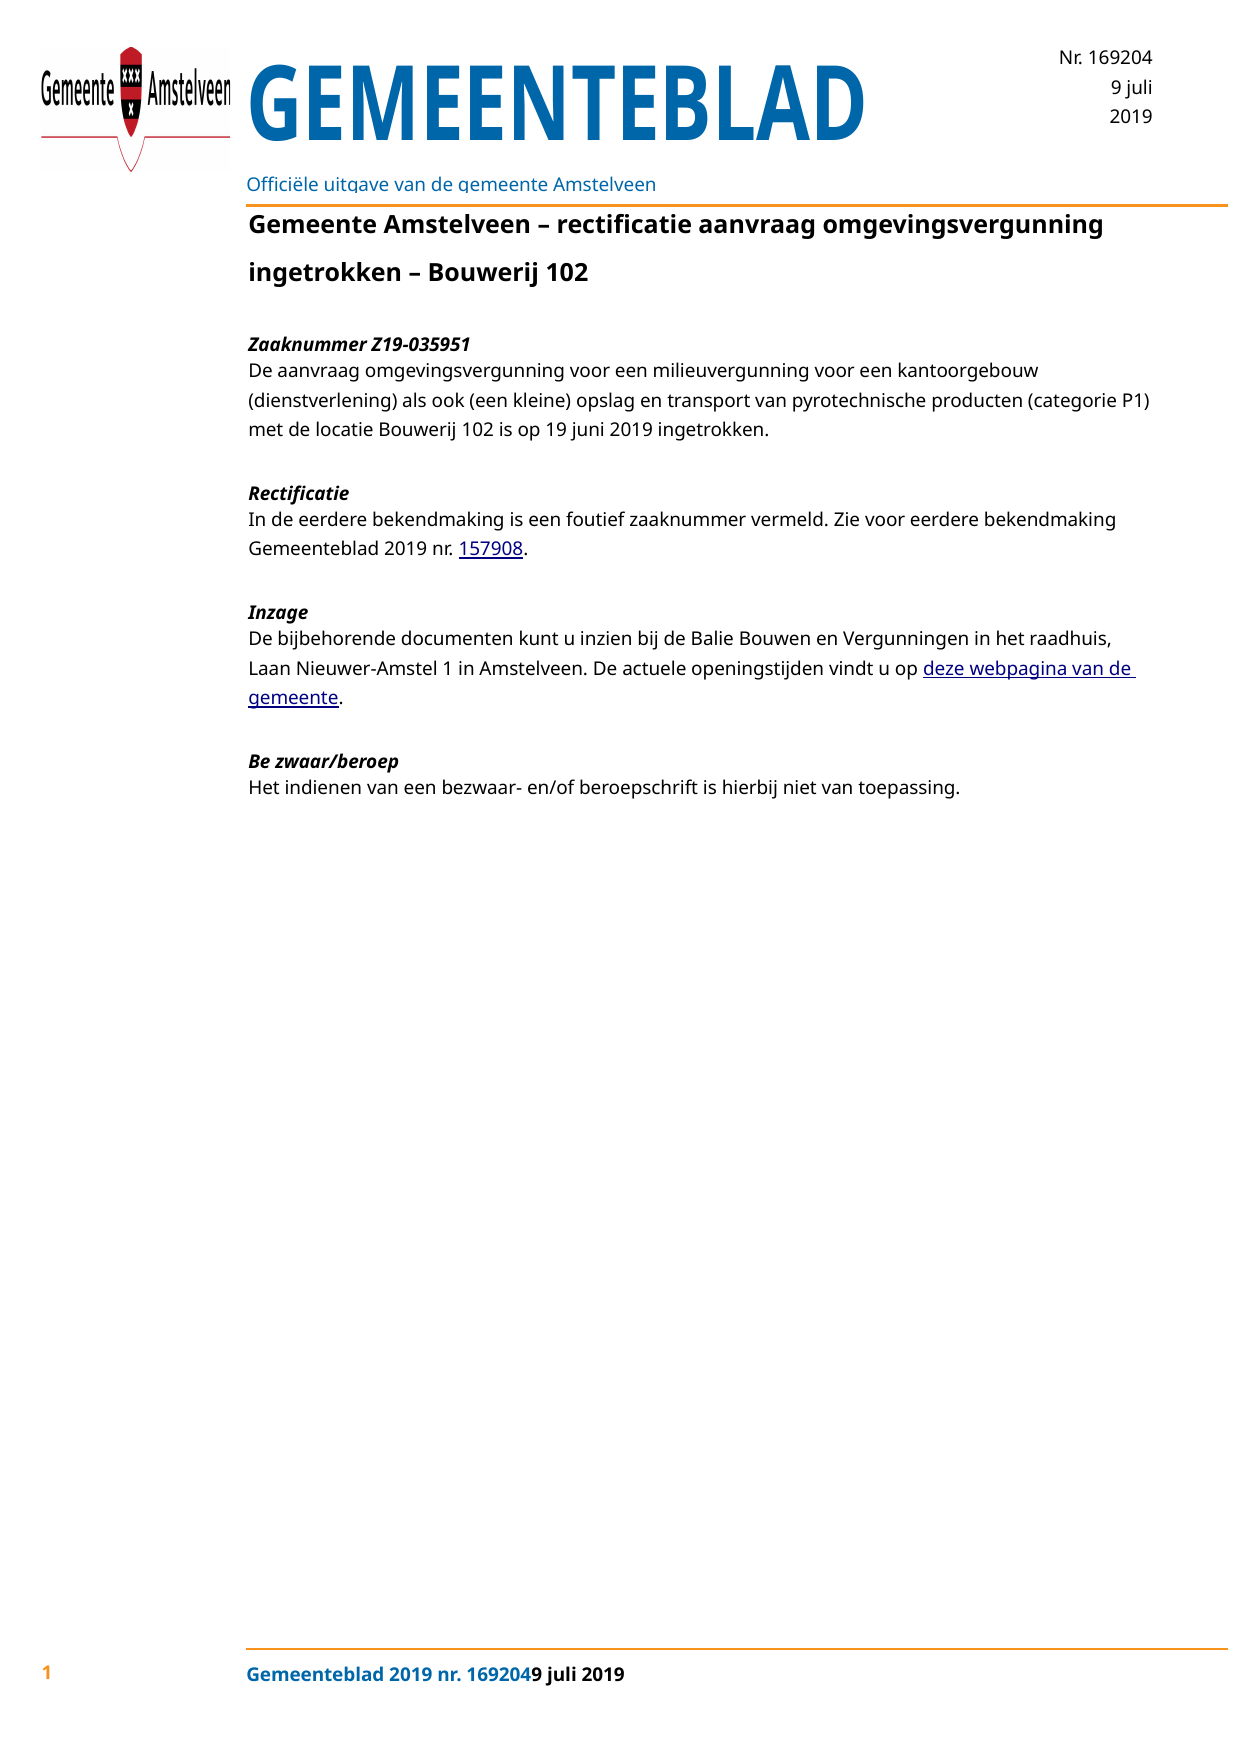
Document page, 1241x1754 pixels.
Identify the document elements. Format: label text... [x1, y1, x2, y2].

text Inzage [248, 599, 1152, 625]
text Zaaknummer Z19-035951 [248, 331, 1152, 357]
picture [41, 47, 231, 172]
text Gemeente Amstelveen – rectificatie aanvraag omgevingsvergunning ingetrokken – Bouwerij 102 [248, 207, 1152, 288]
text De aanvraag omgevingsvergunning voor een milieuvergunning voor een kantoorgebouw (dienstverlening) als ook (een kleine) opslag en transport van pyrotechnische producten (categorie P1) met de locatie Bouwerij 102 is op 19 juni 2019 ingetrokken. [248, 357, 1152, 442]
text Be zwaar/beroep [248, 748, 1152, 774]
text Het indienen van een bezwaar- en/of beroepschrift is hierbij niet van toepassing. [248, 774, 1152, 800]
text In de eerdere bekendmaking is een foutief zaaknummer vermeld. Zie voor eerdere bekendmaking Gemeenteblad 2019 nr. 157908. [248, 506, 1152, 561]
text De bijbehorende documenten kunt u inzien bij de Balie Bouwen en Vergunningen in het raadhuis, Laan Nieuwer-Amstel 1 in Amstelveen. De actuele openingstijden vindt u op deze webpagina van de gemeente. [248, 625, 1152, 710]
text Rectificatie [248, 480, 1152, 506]
